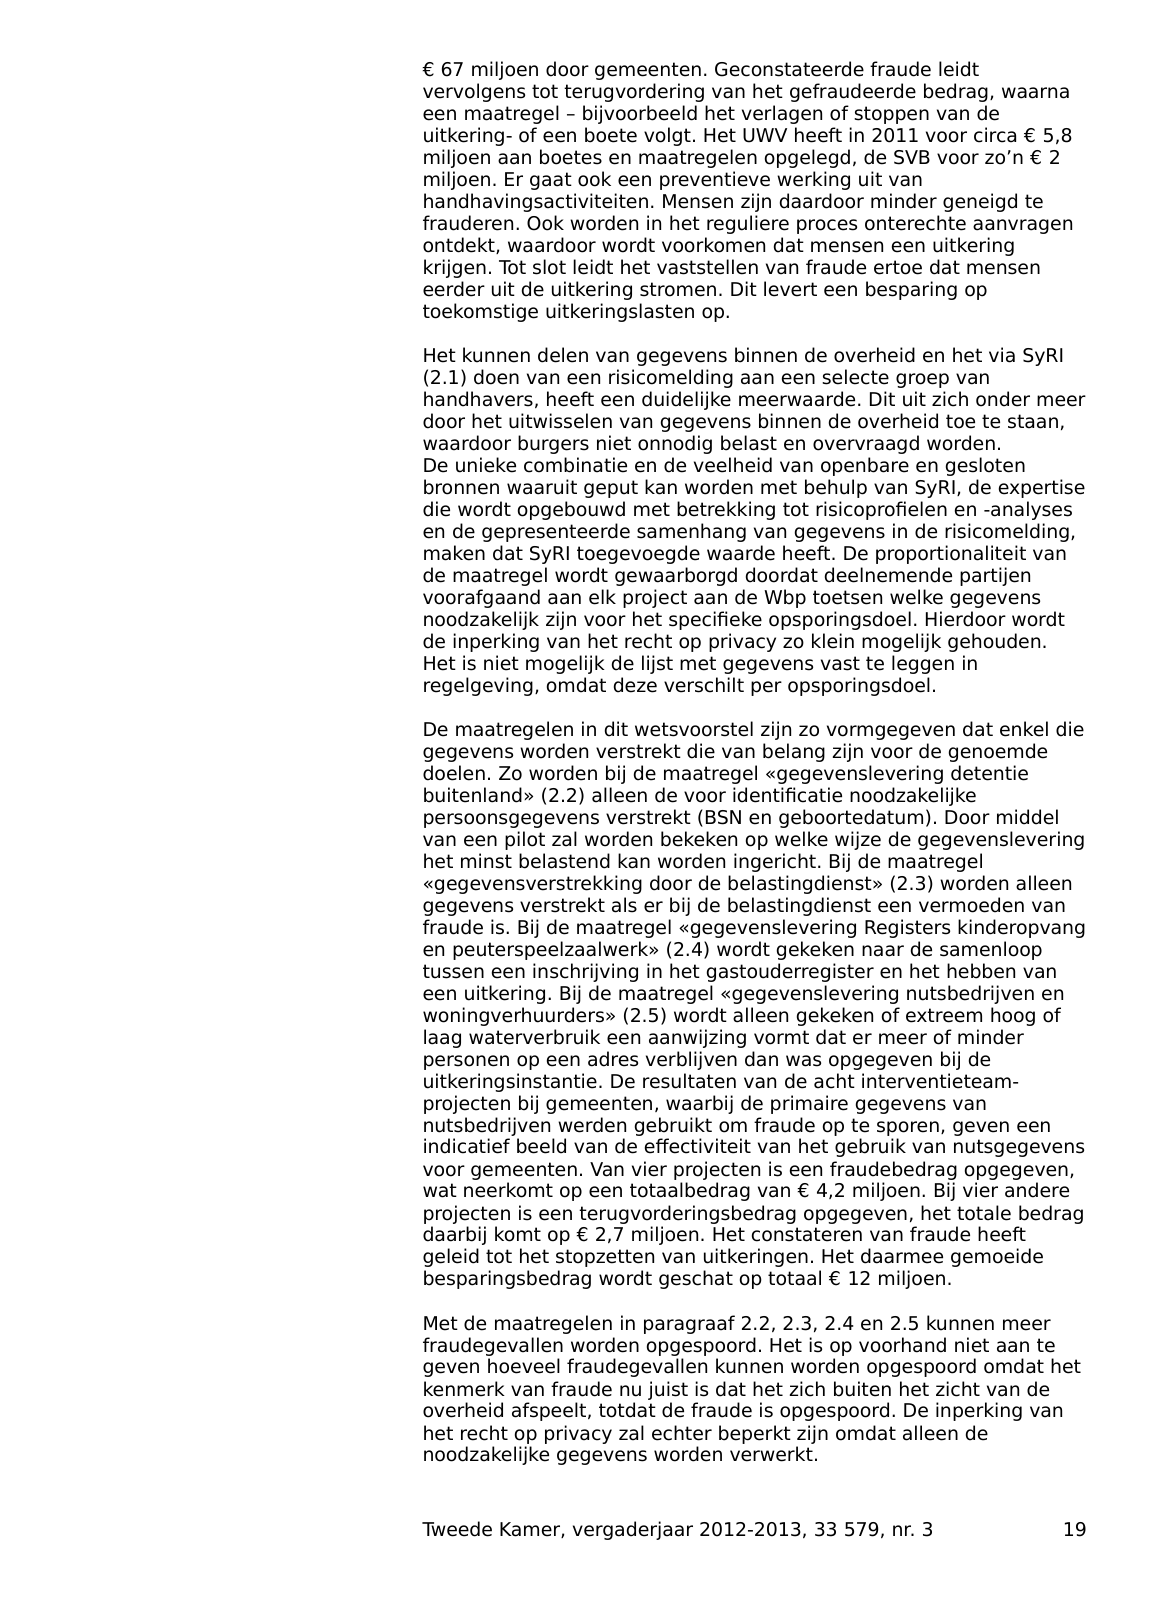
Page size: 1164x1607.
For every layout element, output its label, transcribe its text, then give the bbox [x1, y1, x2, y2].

text De maatregelen in dit wetsvoorstel zijn zo vormgegeven dat enkel die gegevens worden verstrekt die van belang zijn voor de genoemde doelen. Zo worden bij de maatregel «gegevenslevering detentie buitenland» (2.2) alleen de voor identificatie noodzakelijke persoonsgegevens verstrekt (BSN en geboortedatum). Door middel van een pilot zal worden bekeken op welke wijze de gegevenslevering het minst belastend kan worden ingericht. Bij de maatregel «gegevensverstrekking door de belastingdienst» (2.3) worden alleen gegevens verstrekt als er bij de belastingdienst een vermoeden van fraude is. Bij de maatregel «gegevenslevering Registers kinderopvang en peuterspeelzaalwerk» (2.4) wordt gekeken naar de samenloop tussen een inschrijving in het gastouderregister en het hebben van een uitkering. Bij de maatregel «gegevenslevering nutsbedrijven en woningverhuurders» (2.5) wordt alleen gekeken of extreem hoog of laag waterverbruik een aanwijzing vormt dat er meer of minder personen op een adres verblijven dan was opgegeven bij de uitkeringsinstantie. De resultaten van de acht interventieteam- projecten bij gemeenten, waarbij de primaire gegevens van nutsbedrijven werden gebruikt om fraude op te sporen, geven een indicatief beeld van de effectiviteit van het gebruik van nutsgegevens voor gemeenten. Van vier projecten is een fraudebedrag opgegeven, wat neerkomt op een totaalbedrag van € 4,2 miljoen. Bij vier andere projecten is een terugvorderingsbedrag opgegeven, het totale bedrag daarbij komt op € 2,7 miljoen. Het constateren van fraude heeft geleid tot het stopzetten van uitkeringen. Het daarmee gemoeide besparingsbedrag wordt geschat op totaal € 12 miljoen. [422, 719, 1087, 1290]
text € 67 miljoen door gemeenten. Geconstateerde fraude leidt vervolgens tot terugvordering van het gefraudeerde bedrag, waarna een maatregel – bijvoorbeeld het verlagen of stoppen van de uitkering- of een boete volgt. Het UWV heeft in 2011 voor circa € 5,8 miljoen aan boetes en maatregelen opgelegd, de SVB voor zo’n € 2 miljoen. Er gaat ook een preventieve werking uit van handhavingsactiviteiten. Mensen zijn daardoor minder geneigd te frauderen. Ook worden in het reguliere proces onterechte aanvragen ontdekt, waardoor wordt voorkomen dat mensen een uitkering krijgen. Tot slot leidt het vaststellen van fraude ertoe dat mensen eerder uit de uitkering stromen. Dit levert een besparing op toekomstige uitkeringslasten op. [422, 59, 1087, 323]
text Met de maatregelen in paragraaf 2.2, 2.3, 2.4 en 2.5 kunnen meer fraudegevallen worden opgespoord. Het is op voorhand niet aan te geven hoeveel fraudegevallen kunnen worden opgespoord omdat het kenmerk van fraude nu juist is dat het zich buiten het zicht van de overheid afspeelt, totdat de fraude is opgespoord. De inperking van het recht op privacy zal echter beperkt zijn omdat alleen de noodzakelijke gegevens worden verwerkt. [422, 1312, 1087, 1466]
text De unieke combinatie en de veelheid van openbare en gesloten bronnen waaruit geput kan worden met behulp van SyRI, de expertise die wordt opgebouwd met betrekking tot risicoprofielen en -analyses en de gepresenteerde samenhang van gegevens in de risicomelding, maken dat SyRI toegevoegde waarde heeft. De proportionaliteit van de maatregel wordt gewaarborgd doordat deelnemende partijen voorafgaand aan elk project aan de Wbp toetsen welke gegevens noodzakelijk zijn voor het specifieke opsporingsdoel. Hierdoor wordt de inperking van het recht op privacy zo klein mogelijk gehouden. Het is niet mogelijk de lijst met gegevens vast te leggen in regelgeving, omdat deze verschilt per opsporingsdoel. [422, 455, 1087, 697]
text Het kunnen delen van gegevens binnen de overheid en het via SyRI (2.1) doen van een risicomelding aan een selecte groep van handhavers, heeft een duidelijke meerwaarde. Dit uit zich onder meer door het uitwisselen van gegevens binnen de overheid toe te staan, waardoor burgers niet onnodig belast en overvraagd worden. [422, 345, 1087, 455]
